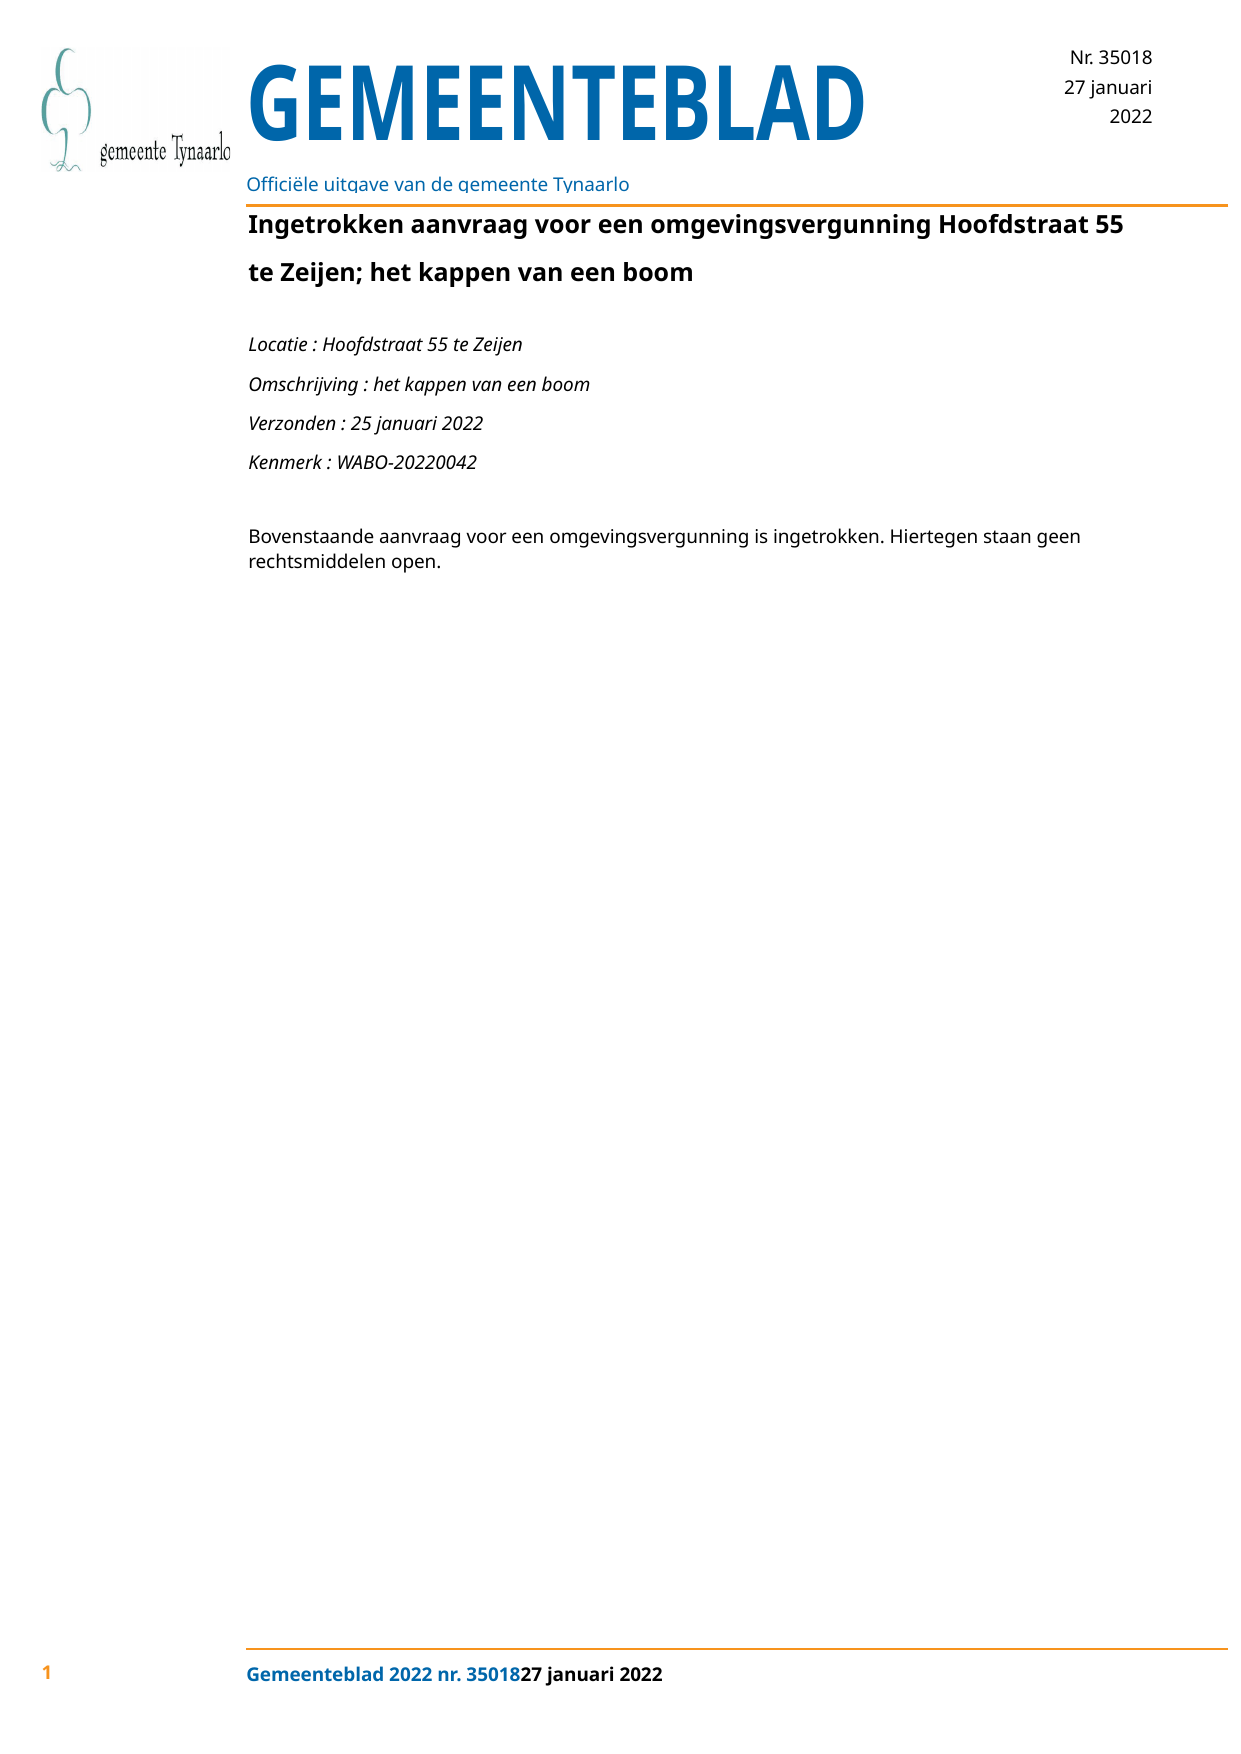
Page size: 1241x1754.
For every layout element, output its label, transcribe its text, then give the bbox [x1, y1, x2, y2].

text Verzonden : 25 januari 2022 [248, 410, 1152, 436]
text Bovenstaande aanvraag voor een omgevingsvergunning is ingetrokken. Hiertegen staan geen rechtsmiddelen open. [248, 523, 1152, 574]
text Ingetrokken aanvraag voor een omgevingsvergunning Hoofdstraat 55 te Zeijen; het kappen van een boom [248, 207, 1152, 288]
text Kenmerk : WABO-20220042 [248, 449, 1152, 475]
text Locatie : Hoofdstraat 55 te Zeijen [248, 331, 1152, 357]
text Omschrijving : het kappen van een boom [248, 371, 1152, 396]
picture [41, 47, 231, 172]
